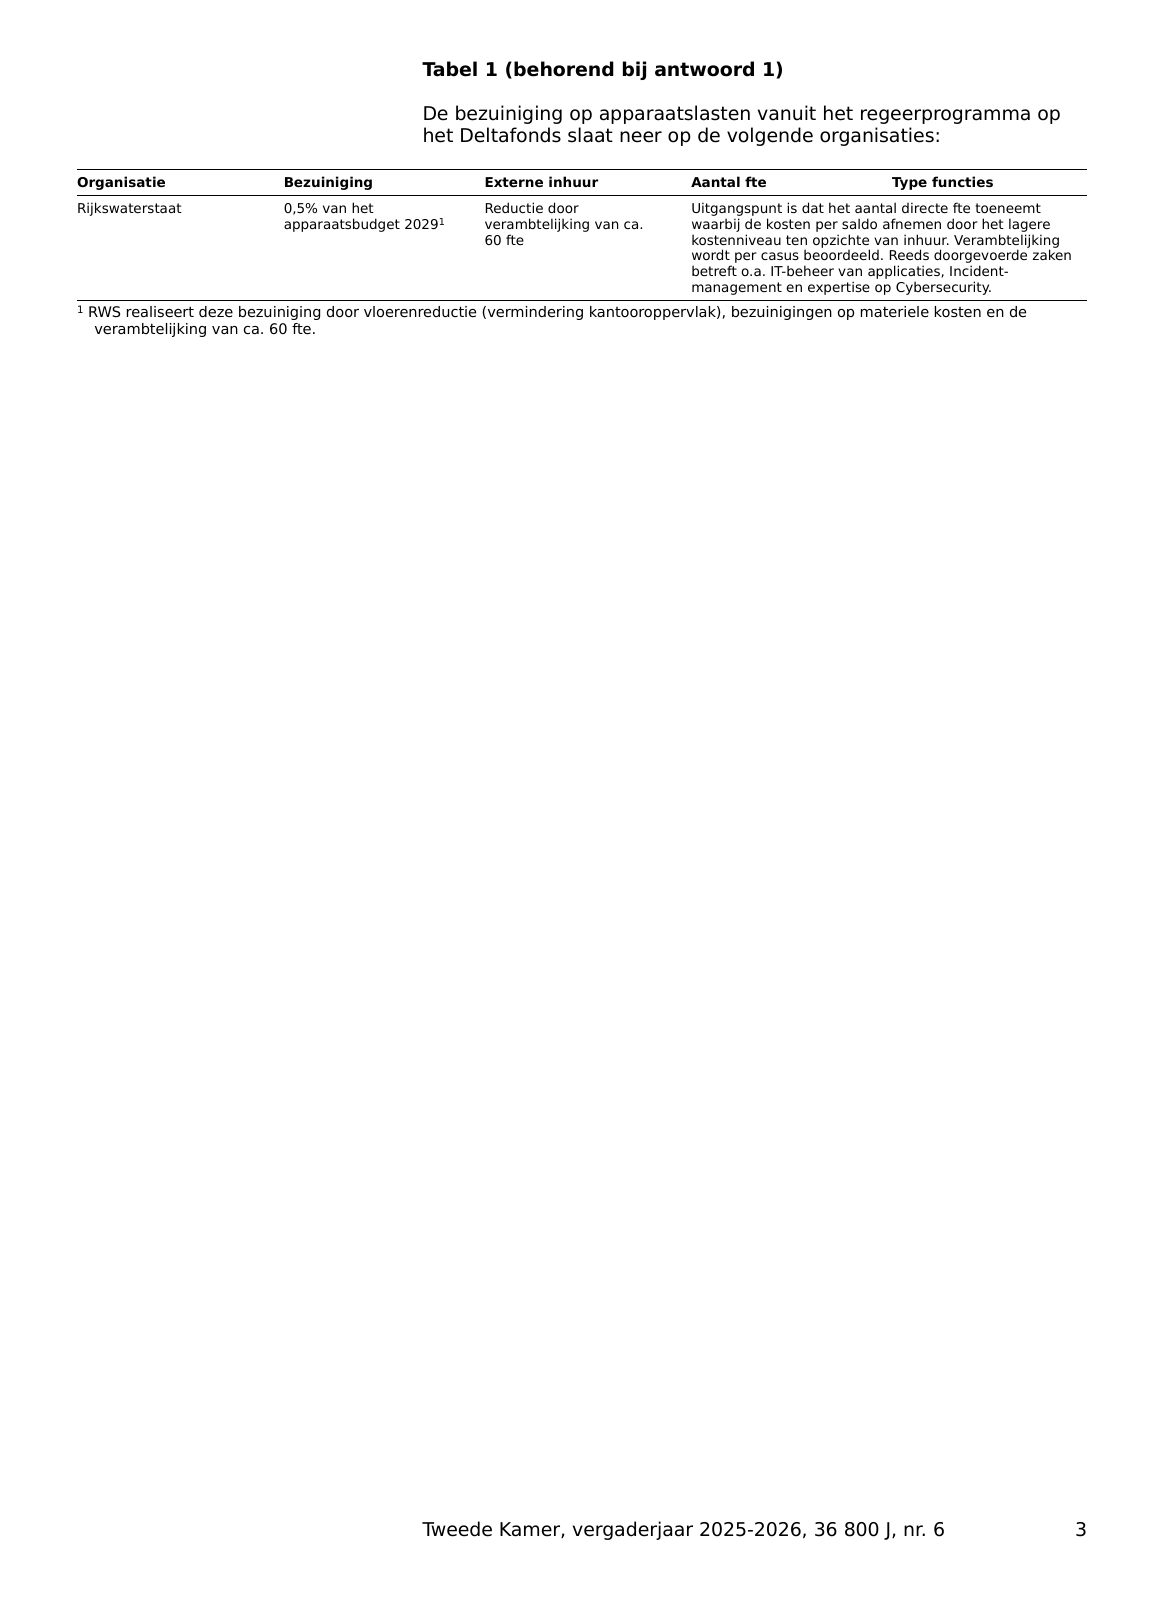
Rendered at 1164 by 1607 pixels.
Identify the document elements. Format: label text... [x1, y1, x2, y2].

table_cell 1 RWS realiseert deze bezuiniging door vloerenreductie (vermindering kantooroppervlak), bezuinigingen op materiele kosten en de verambtelijking van ca. 60 fte. [77, 301, 1087, 338]
table_cell Rijkswaterstaat [77, 196, 277, 300]
text De bezuiniging op apparaatslasten vanuit het regeerprogramma op het Deltafonds slaat neer op de volgende organisaties: [422, 103, 1087, 147]
subtitle Tabel 1 (behorend bij antwoord 1) [422, 59, 1087, 81]
table_header Externe inhuur [478, 170, 685, 195]
table_cell 0,5% van het apparaatsbudget 20291 [278, 196, 478, 300]
table_header Organisatie [77, 170, 277, 195]
table_cell Uitgangspunt is dat het aantal directe fte toeneemt waarbij de kosten per saldo afnemen door het lagere kostenniveau ten opzichte van inhuur. Verambtelijking wordt per casus beoordeeld. Reeds doorgevoerde zaken betreft o.a. IT-beheer van applicaties, Incident-management en expertise op Cybersecurity. [685, 196, 1087, 300]
table_cell Reductie door verambtelijking van ca. 60 fte [478, 196, 685, 300]
table_header Type functies [886, 170, 1087, 195]
table_header Aantal fte [685, 170, 886, 195]
table_header Bezuiniging [278, 170, 478, 195]
